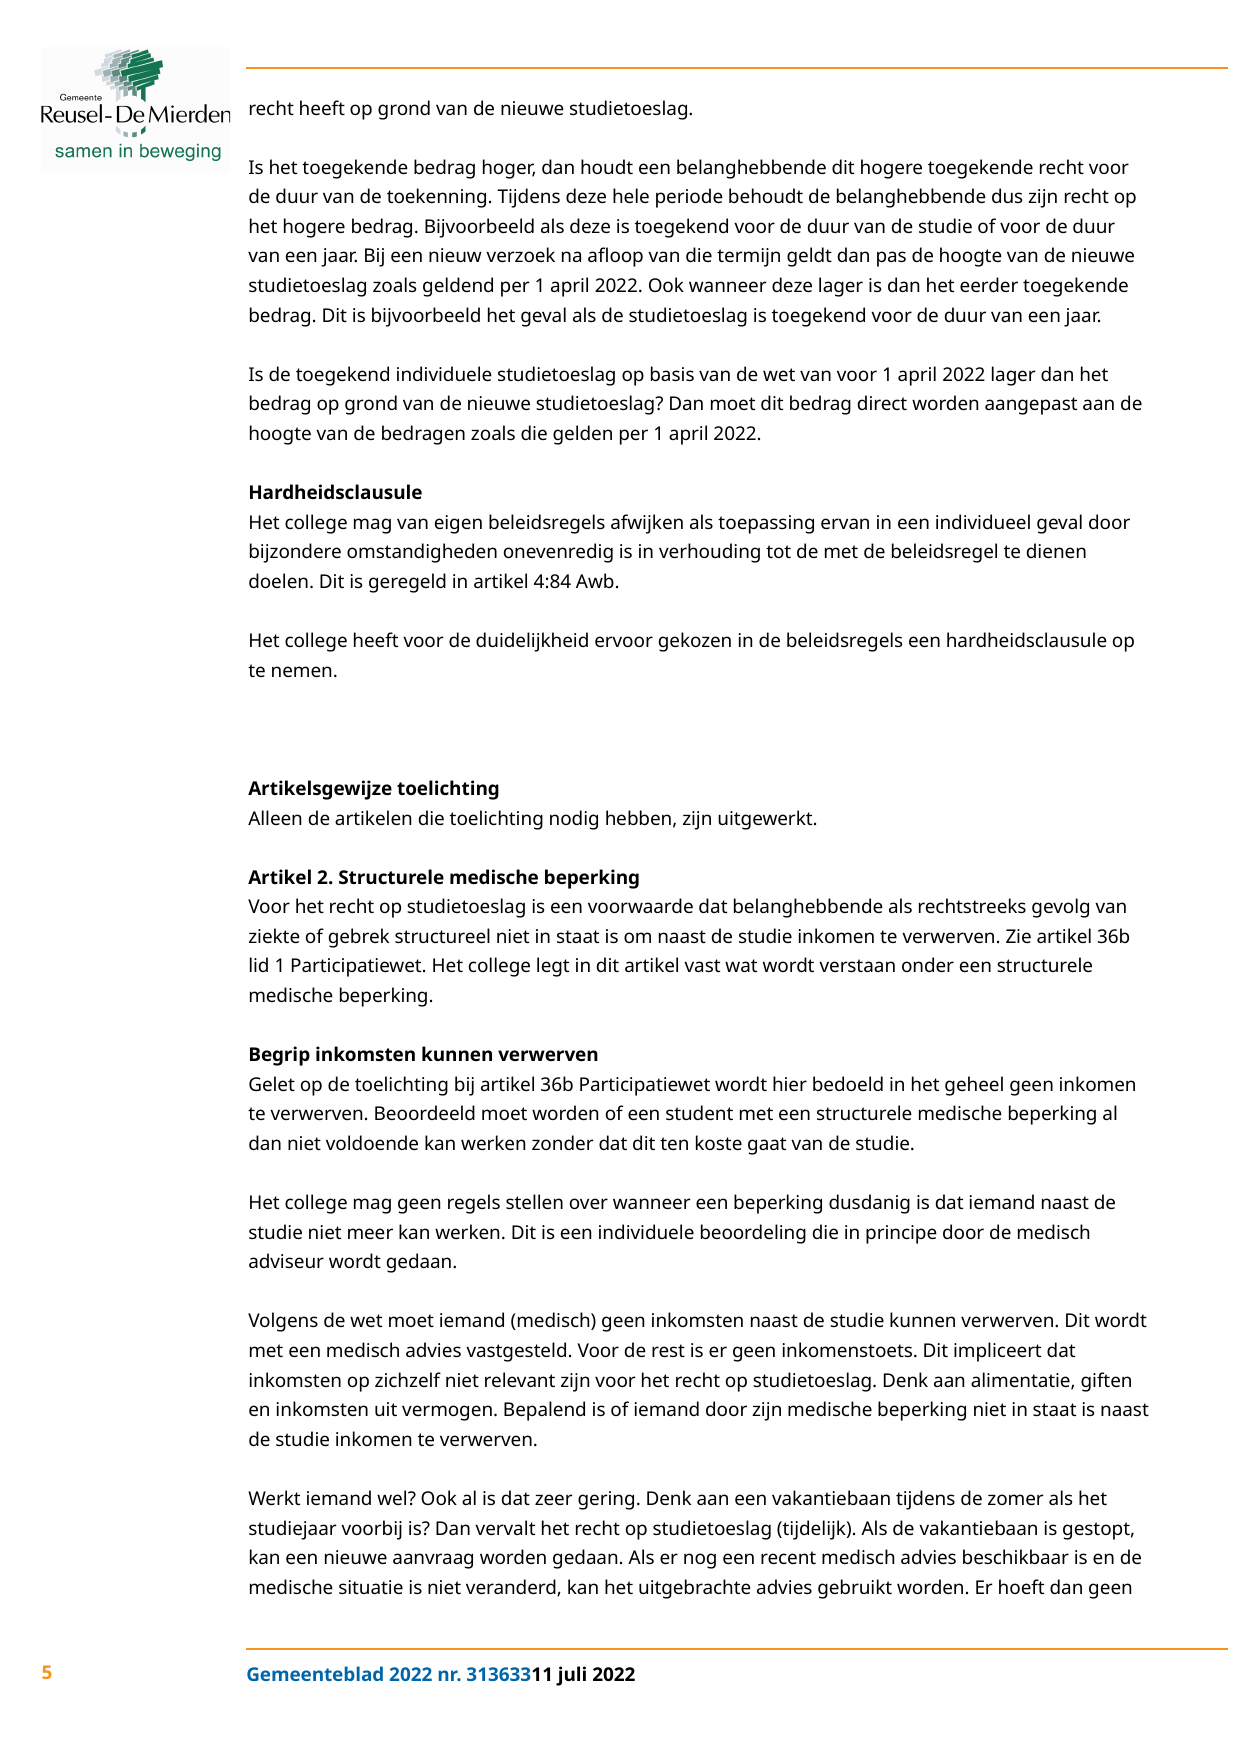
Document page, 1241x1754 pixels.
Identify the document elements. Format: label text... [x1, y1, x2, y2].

text Voor het recht op studietoeslag is een voorwaarde dat belanghebbende als rechtstreeks gevolg van ziekte of gebrek structureel niet in staat is om naast de studie inkomen te verwerven. Zie artikel 36b lid 1 Participatiewet. Het college legt in dit artikel vast wat wordt verstaan onder een structurele medische beperking. [248, 893, 1152, 1008]
text Het college mag van eigen beleidsregels afwijken als toepassing ervan in een individueel geval door bijzondere omstandigheden onevenredig is in verhouding tot de met de beleidsregel te dienen doelen. Dit is geregeld in artikel 4:84 Awb. [248, 509, 1152, 594]
text Is het toegekende bedrag hoger, dan houdt een belanghebbende dit hogere toegekende recht voor de duur van de toekenning. Tijdens deze hele periode behoudt de belanghebbende dus zijn recht op het hogere bedrag. Bijvoorbeeld als deze is toegekend voor de duur van de studie of voor de duur van een jaar. Bij een nieuw verzoek na afloop van die termijn geldt dan pas de hoogte van de nieuwe studietoeslag zoals geldend per 1 april 2022. Ook wanneer deze lager is dan het eerder toegekende bedrag. Dit is bijvoorbeeld het geval als de studietoeslag is toegekend voor de duur van een jaar. [248, 154, 1152, 328]
text Het college heeft voor de duidelijkheid ervoor gekozen in de beleidsregels een hardheidsclausule op te nemen. [248, 627, 1152, 683]
text Alleen de artikelen die toelichting nodig hebben, zijn uitgewerkt. [248, 805, 1152, 831]
text Gelet op de toelichting bij artikel 36b Participatiewet wordt hier bedoeld in het geheel geen inkomen te verwerven. Beoordeeld moet worden of een student met een structurele medische beperking al dan niet voldoende kan werken zonder dat dit ten koste gaat van de studie. [248, 1071, 1152, 1156]
picture [41, 47, 231, 172]
text recht heeft op grond van de nieuwe studietoeslag. [248, 95, 1152, 121]
text Hardheidsclausule [248, 479, 1152, 505]
text Werkt iemand wel? Ook al is dat zeer gering. Denk aan een vakantiebaan tijdens de zomer als het studiejaar voorbij is? Dan vervalt het recht op studietoeslag (tijdelijk). Als de vakantiebaan is gestopt, kan een nieuwe aanvraag worden gedaan. Als er nog een recent medisch advies beschikbaar is en de medische situatie is niet veranderd, kan het uitgebrachte advies gebruikt worden. Er hoeft dan geen [248, 1485, 1152, 1600]
text Begrip inkomsten kunnen verwerven [248, 1041, 1152, 1067]
text Het college mag geen regels stellen over wanneer een beperking dusdanig is dat iemand naast de studie niet meer kan werken. Dit is een individuele beoordeling die in principe door de medisch adviseur wordt gedaan. [248, 1189, 1152, 1274]
text Artikelsgewijze toelichting [248, 775, 1152, 801]
text Artikel 2. Structurele medische beperking [248, 864, 1152, 890]
text Volgens de wet moet iemand (medisch) geen inkomsten naast de studie kunnen verwerven. Dit wordt met een medisch advies vastgesteld. Voor de rest is er geen inkomenstoets. Dit impliceert dat inkomsten op zichzelf niet relevant zijn voor het recht op studietoeslag. Denk aan alimentatie, giften en inkomsten uit vermogen. Bepalend is of iemand door zijn medische beperking niet in staat is naast de studie inkomen te verwerven. [248, 1308, 1152, 1452]
text Is de toegekend individuele studietoeslag op basis van de wet van voor 1 april 2022 lager dan het bedrag op grond van de nieuwe studietoeslag? Dan moet dit bedrag direct worden aangepast aan de hoogte van de bedragen zoals die gelden per 1 april 2022. [248, 361, 1152, 446]
